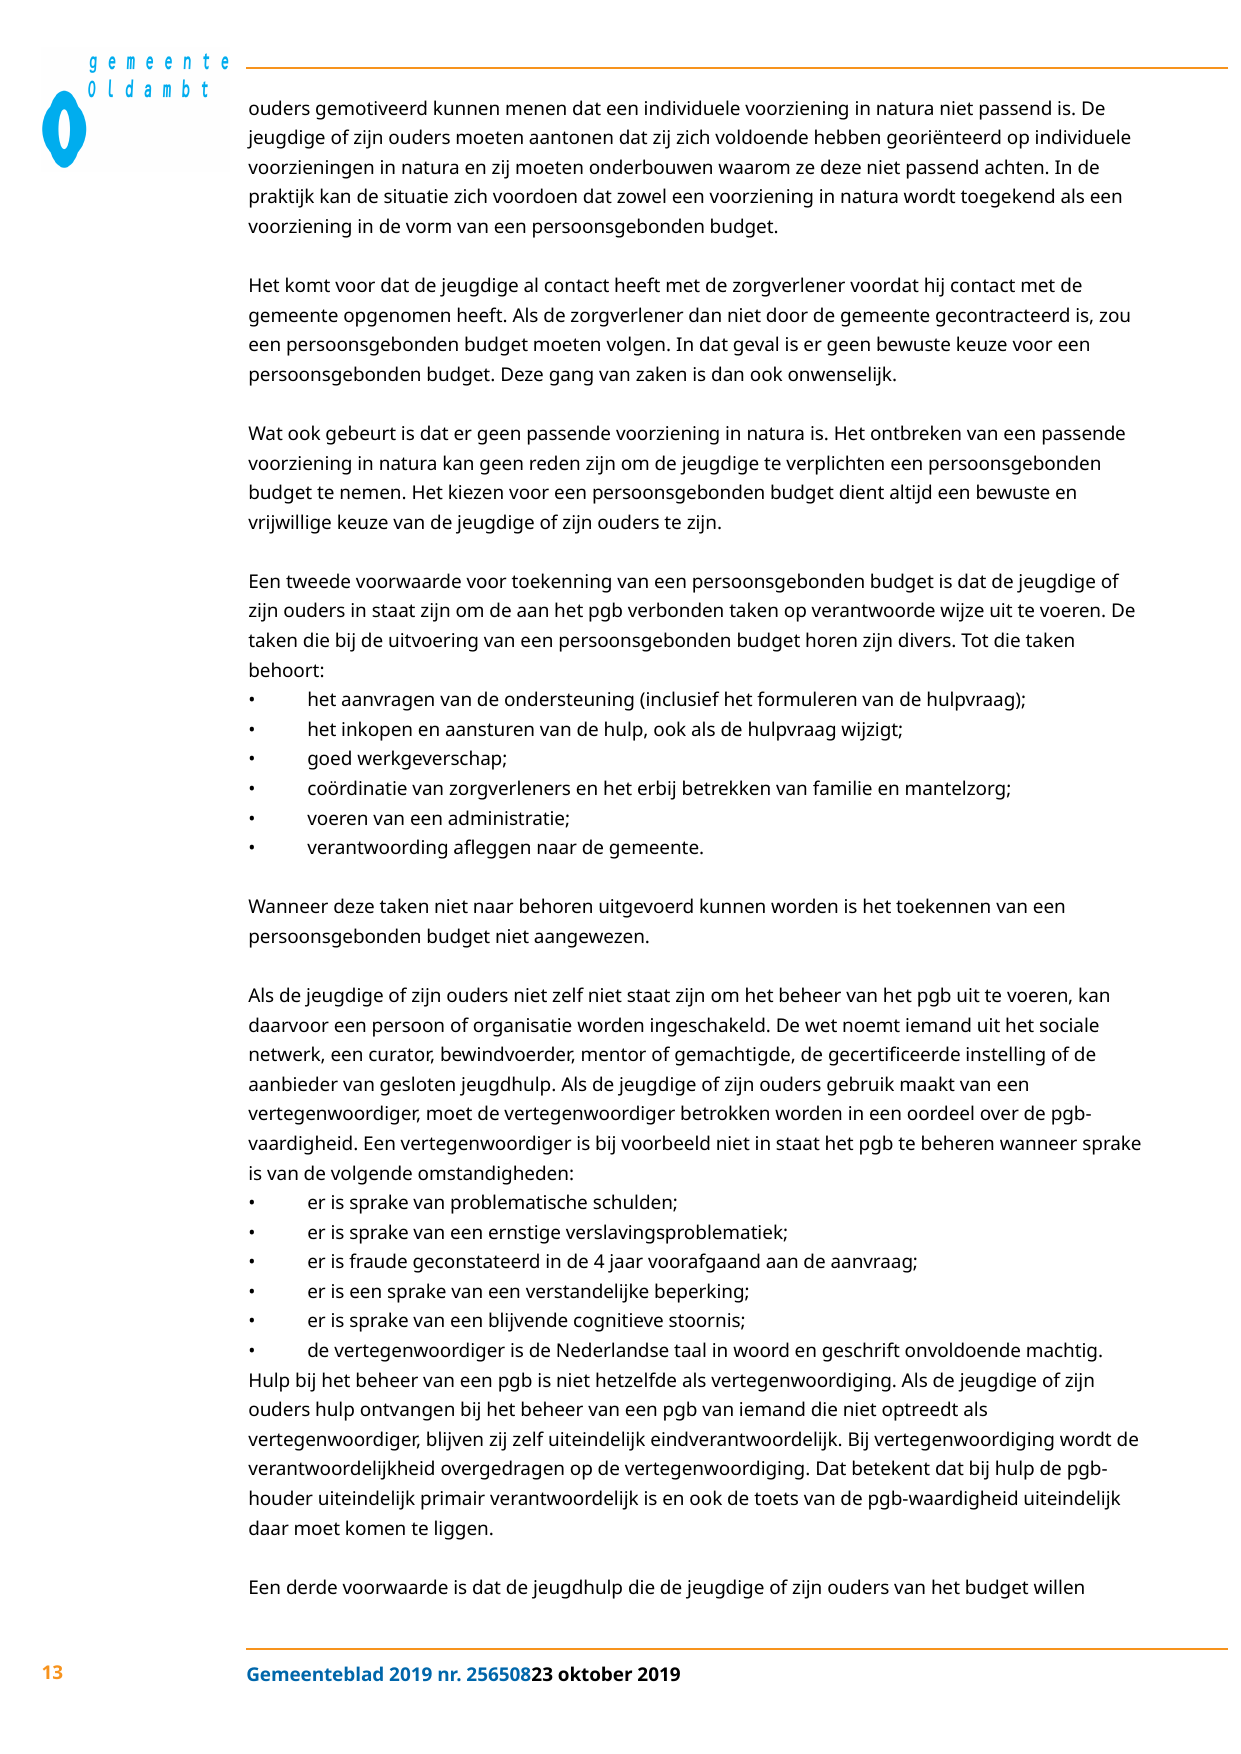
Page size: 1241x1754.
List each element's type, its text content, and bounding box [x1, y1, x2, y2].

list voeren van een administratie; [248, 805, 1152, 831]
text Het komt voor dat de jeugdige al contact heeft met de zorgverlener voordat hij contact met de gemeente opgenomen heeft. Als de zorgverlener dan niet door de gemeente gecontracteerd is, zou een persoonsgebonden budget moeten volgen. In dat geval is er geen bewuste keuze voor een persoonsgebonden budget. Deze gang van zaken is dan ook onwenselijk. [248, 272, 1152, 387]
text Een derde voorwaarde is dat de jeugdhulp die de jeugdige of zijn ouders van het budget willen [248, 1574, 1152, 1600]
text Een tweede voorwaarde voor toekenning van een persoonsgebonden budget is dat de jeugdige of zijn ouders in staat zijn om de aan het pgb verbonden taken op verantwoorde wijze uit te voeren. De taken die bij de uitvoering van een persoonsgebonden budget horen zijn divers. Tot die taken behoort: [248, 568, 1152, 683]
text Als de jeugdige of zijn ouders niet zelf niet staat zijn om het beheer van het pgb uit te voeren, kan daarvoor een persoon of organisatie worden ingeschakeld. De wet noemt iemand uit het sociale netwerk, een curator, bewindvoerder, mentor of gemachtigde, de gecertificeerde instelling of de aanbieder van gesloten jeugdhulp. Als de jeugdige of zijn ouders gebruik maakt van een vertegenwoordiger, moet de vertegenwoordiger betrokken worden in een oordeel over de pgb-vaardigheid. Een vertegenwoordiger is bij voorbeeld niet in staat het pgb te beheren wanneer sprake is van de volgende omstandigheden: [248, 982, 1152, 1186]
list er is sprake van problematische schulden; [248, 1189, 1152, 1215]
text Hulp bij het beheer van een pgb is niet hetzelfde als vertegenwoordiging. Als de jeugdige of zijn ouders hulp ontvangen bij het beheer van een pgb van iemand die niet optreedt als vertegenwoordiger, blijven zij zelf uiteindelijk eindverantwoordelijk. Bij vertegenwoordiging wordt de verantwoordelijkheid overgedragen op de vertegenwoordiging. Dat betekent dat bij hulp de pgb-houder uiteindelijk primair verantwoordelijk is en ook de toets van de pgb-waardigheid uiteindelijk daar moet komen te liggen. [248, 1367, 1152, 1541]
list de vertegenwoordiger is de Nederlandse taal in woord en geschrift onvoldoende machtig. [248, 1337, 1152, 1363]
list coördinatie van zorgverleners en het erbij betrekken van familie en mantelzorg; [248, 775, 1152, 801]
picture [41, 47, 231, 172]
text ouders gemotiveerd kunnen menen dat een individuele voorziening in natura niet passend is. De jeugdige of zijn ouders moeten aantonen dat zij zich voldoende hebben georiënteerd op individuele voorzieningen in natura en zij moeten onderbouwen waarom ze deze niet passend achten. In de praktijk kan de situatie zich voordoen dat zowel een voorziening in natura wordt toegekend als een voorziening in de vorm van een persoonsgebonden budget. [248, 95, 1152, 239]
text Wanneer deze taken niet naar behoren uitgevoerd kunnen worden is het toekennen van een persoonsgebonden budget niet aangewezen. [248, 893, 1152, 949]
text Wat ook gebeurt is dat er geen passende voorziening in natura is. Het ontbreken van een passende voorziening in natura kan geen reden zijn om de jeugdige te verplichten een persoonsgebonden budget te nemen. Het kiezen voor een persoonsgebonden budget dient altijd een bewuste en vrijwillige keuze van de jeugdige of zijn ouders te zijn. [248, 420, 1152, 535]
list er is een sprake van een verstandelijke beperking; [248, 1278, 1152, 1304]
list verantwoording afleggen naar de gemeente. [248, 834, 1152, 860]
list goed werkgeverschap; [248, 746, 1152, 771]
list het aanvragen van de ondersteuning (inclusief het formuleren van de hulpvraag); [248, 686, 1152, 712]
list er is sprake van een ernstige verslavingsproblematiek; [248, 1219, 1152, 1245]
list er is sprake van een blijvende cognitieve stoornis; [248, 1308, 1152, 1333]
list er is fraude geconstateerd in de 4 jaar voorafgaand aan de aanvraag; [248, 1248, 1152, 1274]
list het inkopen en aansturen van de hulp, ook als de hulpvraag wijzigt; [248, 716, 1152, 742]
